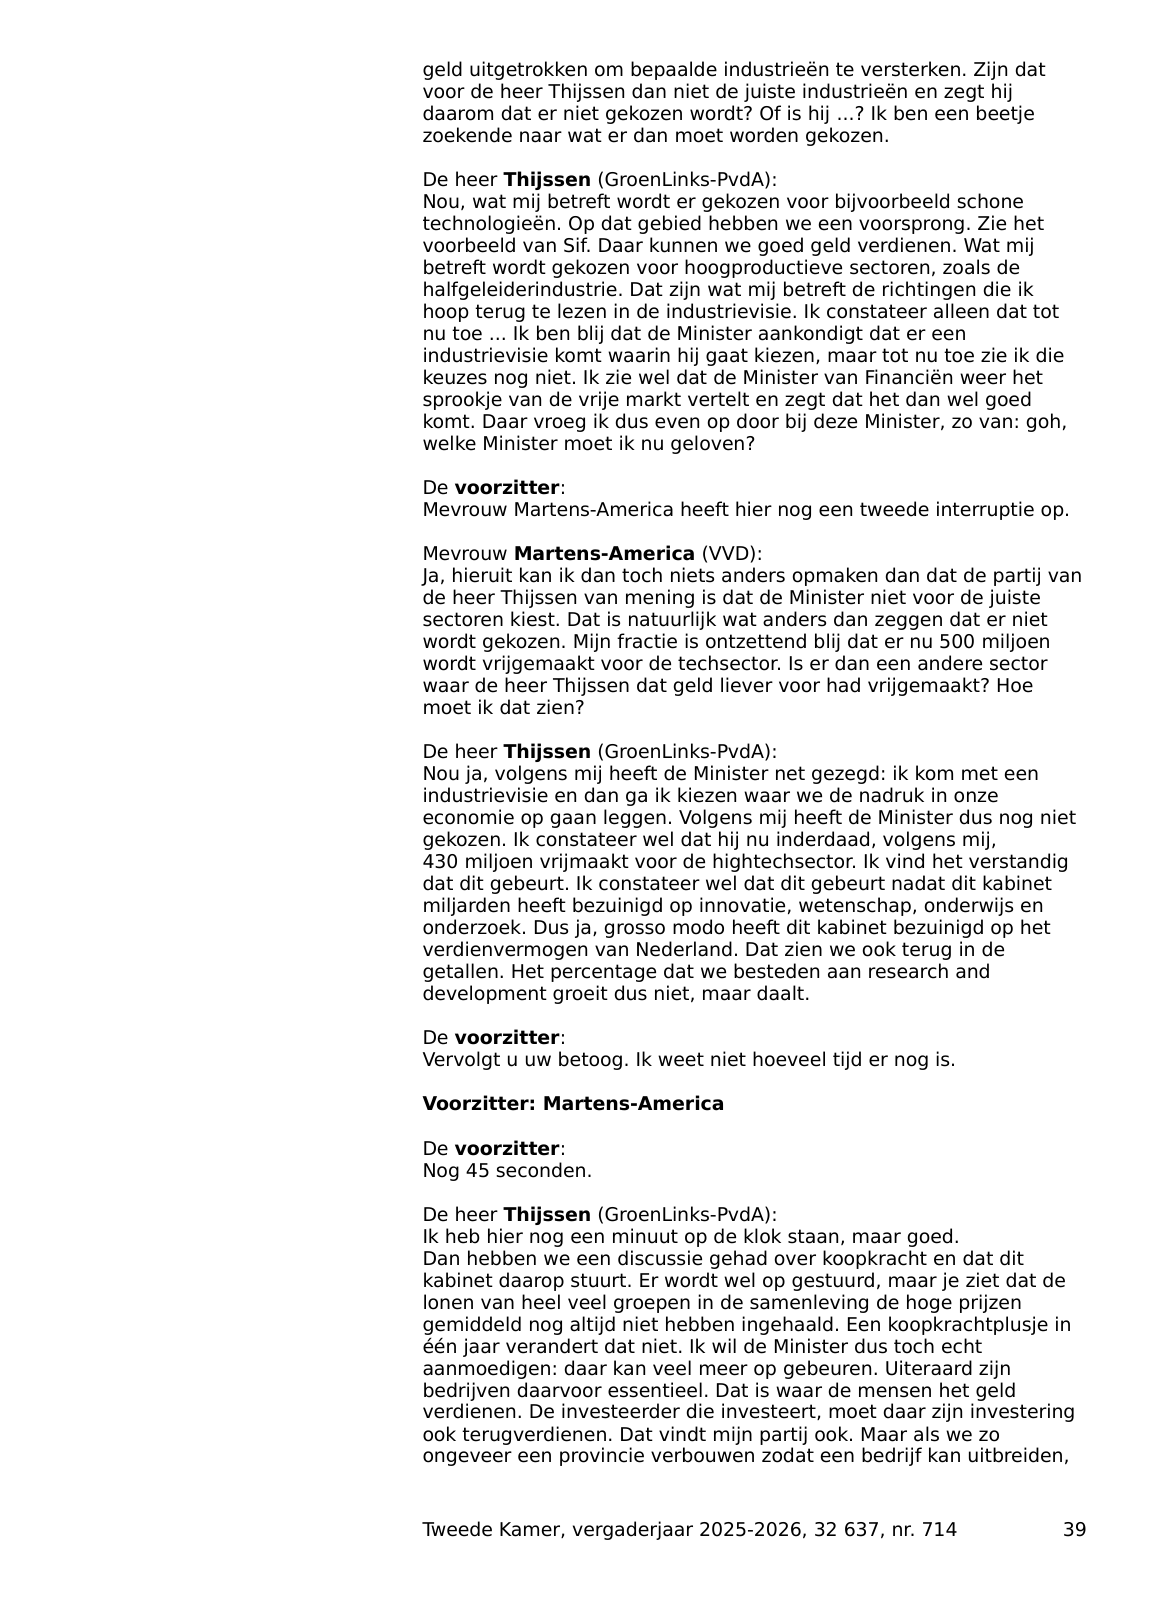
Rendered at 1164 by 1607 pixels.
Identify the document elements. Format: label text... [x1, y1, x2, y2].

text De heer Thijssen (GroenLinks-PvdA): [422, 741, 1087, 763]
text Mevrouw Martens-America heeft hier nog een tweede interruptie op. [422, 499, 1087, 521]
text Ja, hieruit kan ik dan toch niets anders opmaken dan dat de partij van de heer Thijssen van mening is dat de Minister niet voor de juiste sectoren kiest. Dat is natuurlijk wat anders dan zeggen dat er niet wordt gekozen. Mijn fractie is ontzettend blij dat er nu 500 miljoen wordt vrijgemaakt voor de techsector. Is er dan een andere sector waar de heer Thijssen dat geld liever voor had vrijgemaakt? Hoe moet ik dat zien? [422, 565, 1087, 719]
text Nou, wat mij betreft wordt er gekozen voor bijvoorbeeld schone technologieën. Op dat gebied hebben we een voorsprong. Zie het voorbeeld van Sif. Daar kunnen we goed geld verdienen. Wat mij betreft wordt gekozen voor hoogproductieve sectoren, zoals de halfgeleiderindustrie. Dat zijn wat mij betreft de richtingen die ik hoop terug te lezen in de industrievisie. Ik constateer alleen dat tot nu toe ... Ik ben blij dat de Minister aankondigt dat er een industrievisie komt waarin hij gaat kiezen, maar tot nu toe zie ik die keuzes nog niet. Ik zie wel dat de Minister van Financiën weer het sprookje van de vrije markt vertelt en zegt dat het dan wel goed komt. Daar vroeg ik dus even op door bij deze Minister, zo van: goh, welke Minister moet ik nu geloven? [422, 191, 1087, 455]
text De voorzitter: [422, 1027, 1087, 1049]
text Dan hebben we een discussie gehad over koopkracht en dat dit kabinet daarop stuurt. Er wordt wel op gestuurd, maar je ziet dat de lonen van heel veel groepen in de samenleving de hoge prijzen gemiddeld nog altijd niet hebben ingehaald. Een koopkrachtplusje in één jaar verandert dat niet. Ik wil de Minister dus toch echt aanmoedigen: daar kan veel meer op gebeuren. Uiteraard zijn bedrijven daarvoor essentieel. Dat is waar de mensen het geld verdienen. De investeerder die investeert, moet daar zijn investering ook terugverdienen. Dat vindt mijn partij ook. Maar als we zo ongeveer een provincie verbouwen zodat een bedrijf kan uitbreiden, [422, 1248, 1087, 1467]
text De heer Thijssen (GroenLinks-PvdA): [422, 1204, 1087, 1226]
text De heer Thijssen (GroenLinks-PvdA): [422, 169, 1087, 191]
text Ik heb hier nog een minuut op de klok staan, maar goed. [422, 1226, 1087, 1248]
text geld uitgetrokken om bepaalde industrieën te versterken. Zijn dat voor de heer Thijssen dan niet de juiste industrieën en zegt hij daarom dat er niet gekozen wordt? Of is hij ...? Ik ben een beetje zoekende naar wat er dan moet worden gekozen. [422, 59, 1087, 147]
text De voorzitter: [422, 477, 1087, 499]
text Nog 45 seconden. [422, 1159, 1087, 1181]
text Mevrouw Martens-America (VVD): [422, 543, 1087, 565]
text Nou ja, volgens mij heeft de Minister net gezegd: ik kom met een industrievisie en dan ga ik kiezen waar we de nadruk in onze economie op gaan leggen. Volgens mij heeft de Minister dus nog niet gekozen. Ik constateer wel dat hij nu inderdaad, volgens mij, 430 miljoen vrijmaakt voor de hightechsector. Ik vind het verstandig dat dit gebeurt. Ik constateer wel dat dit gebeurt nadat dit kabinet miljarden heeft bezuinigd op innovatie, wetenschap, onderwijs en onderzoek. Dus ja, grosso modo heeft dit kabinet bezuinigd op het verdienvermogen van Nederland. Dat zien we ook terug in de getallen. Het percentage dat we besteden aan research and development groeit dus niet, maar daalt. [422, 763, 1087, 1005]
text Vervolgt u uw betoog. Ik weet niet hoeveel tijd er nog is. [422, 1049, 1087, 1071]
subtitle Voorzitter: Martens-America [422, 1093, 1087, 1115]
text De voorzitter: [422, 1137, 1087, 1159]
